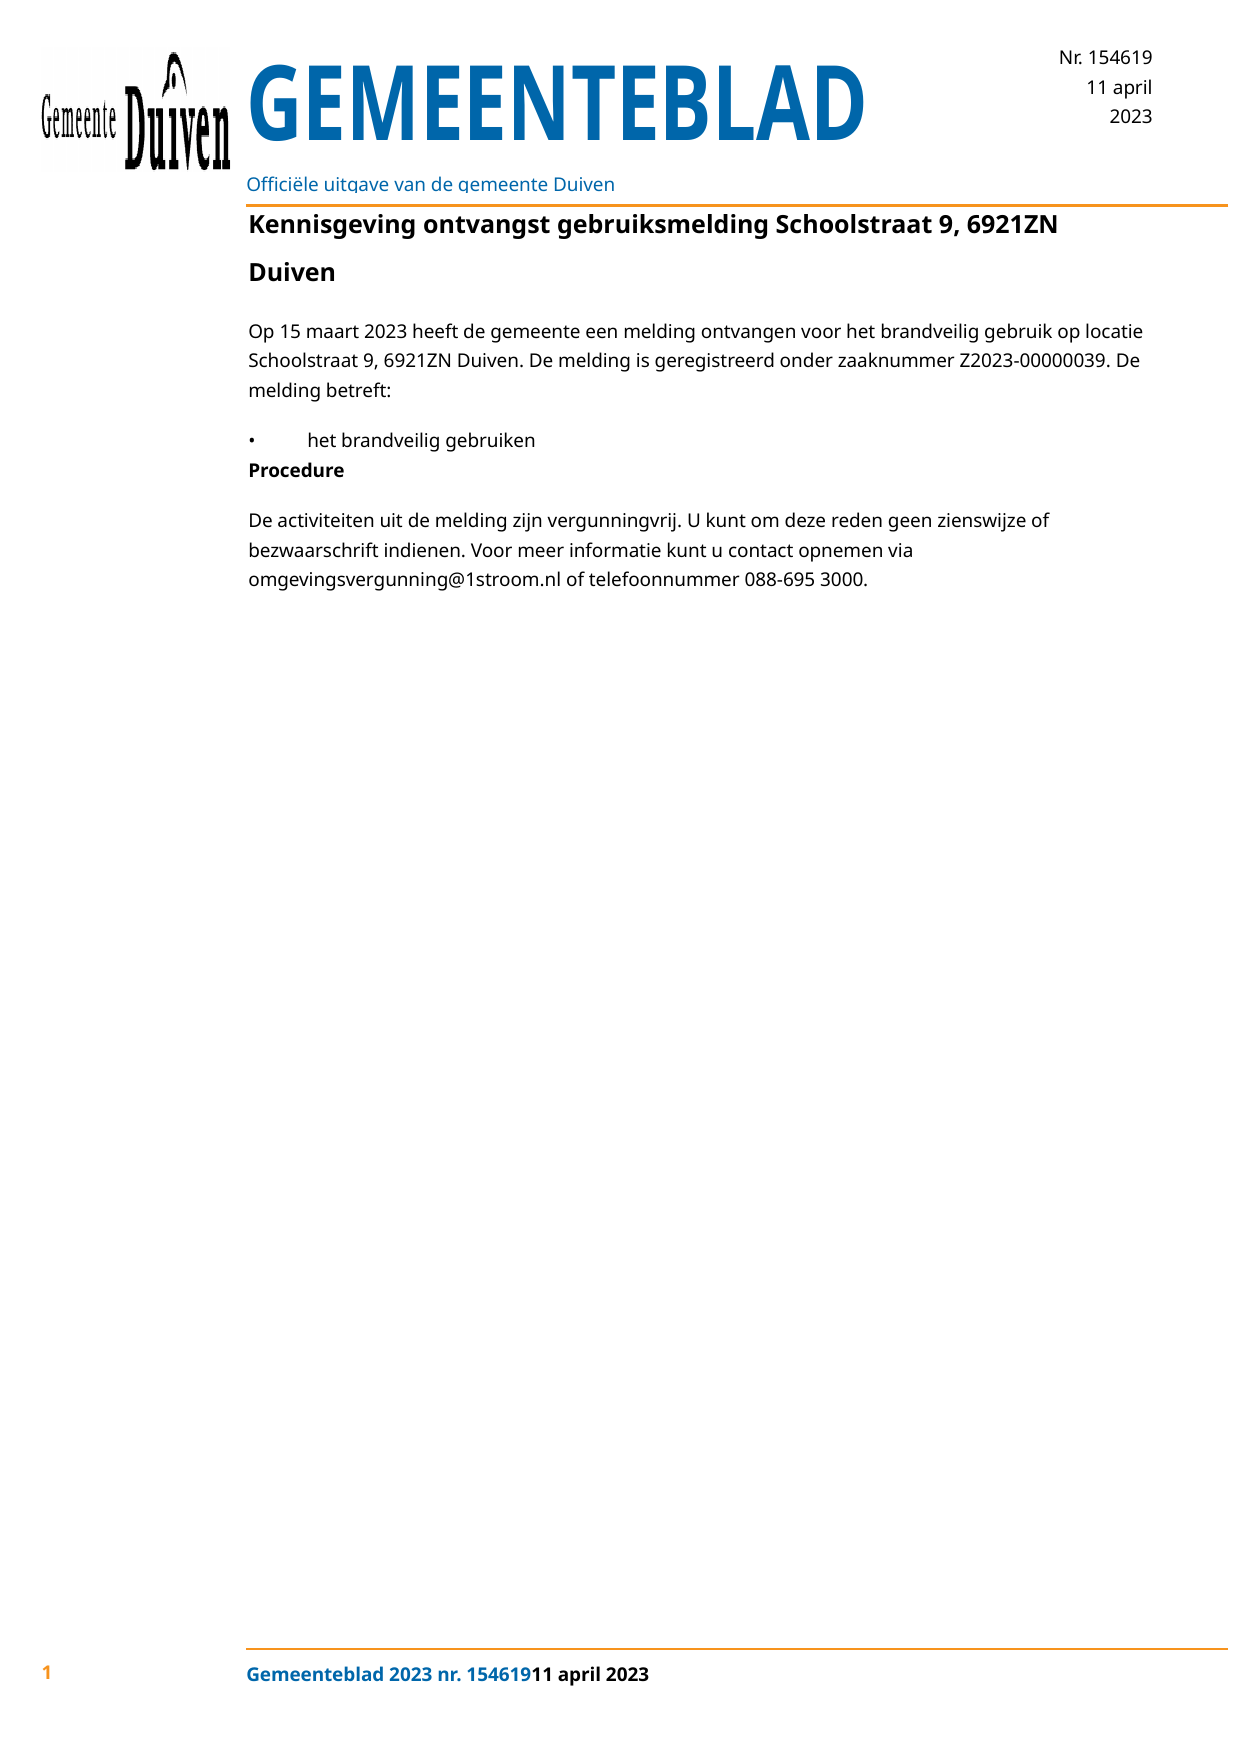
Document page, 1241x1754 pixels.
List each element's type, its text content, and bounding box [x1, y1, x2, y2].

text Procedure [248, 457, 1152, 483]
text De activiteiten uit de melding zijn vergunningvrij. U kunt om deze reden geen zienswijze of bezwaarschrift indienen. Voor meer informatie kunt u contact opnemen via omgevingsvergunning@1stroom.nl of telefoonnummer 088-695 3000. [248, 507, 1152, 592]
picture [41, 47, 231, 172]
list het brandveilig gebruiken [248, 427, 1152, 453]
text Op 15 maart 2023 heeft de gemeente een melding ontvangen voor het brandveilig gebruik op locatie Schoolstraat 9, 6921ZN Duiven. De melding is geregistreerd onder zaaknummer Z2023-00000039. De melding betreft: [248, 318, 1152, 403]
text Kennisgeving ontvangst gebruiksmelding Schoolstraat 9, 6921ZN Duiven [248, 207, 1152, 288]
